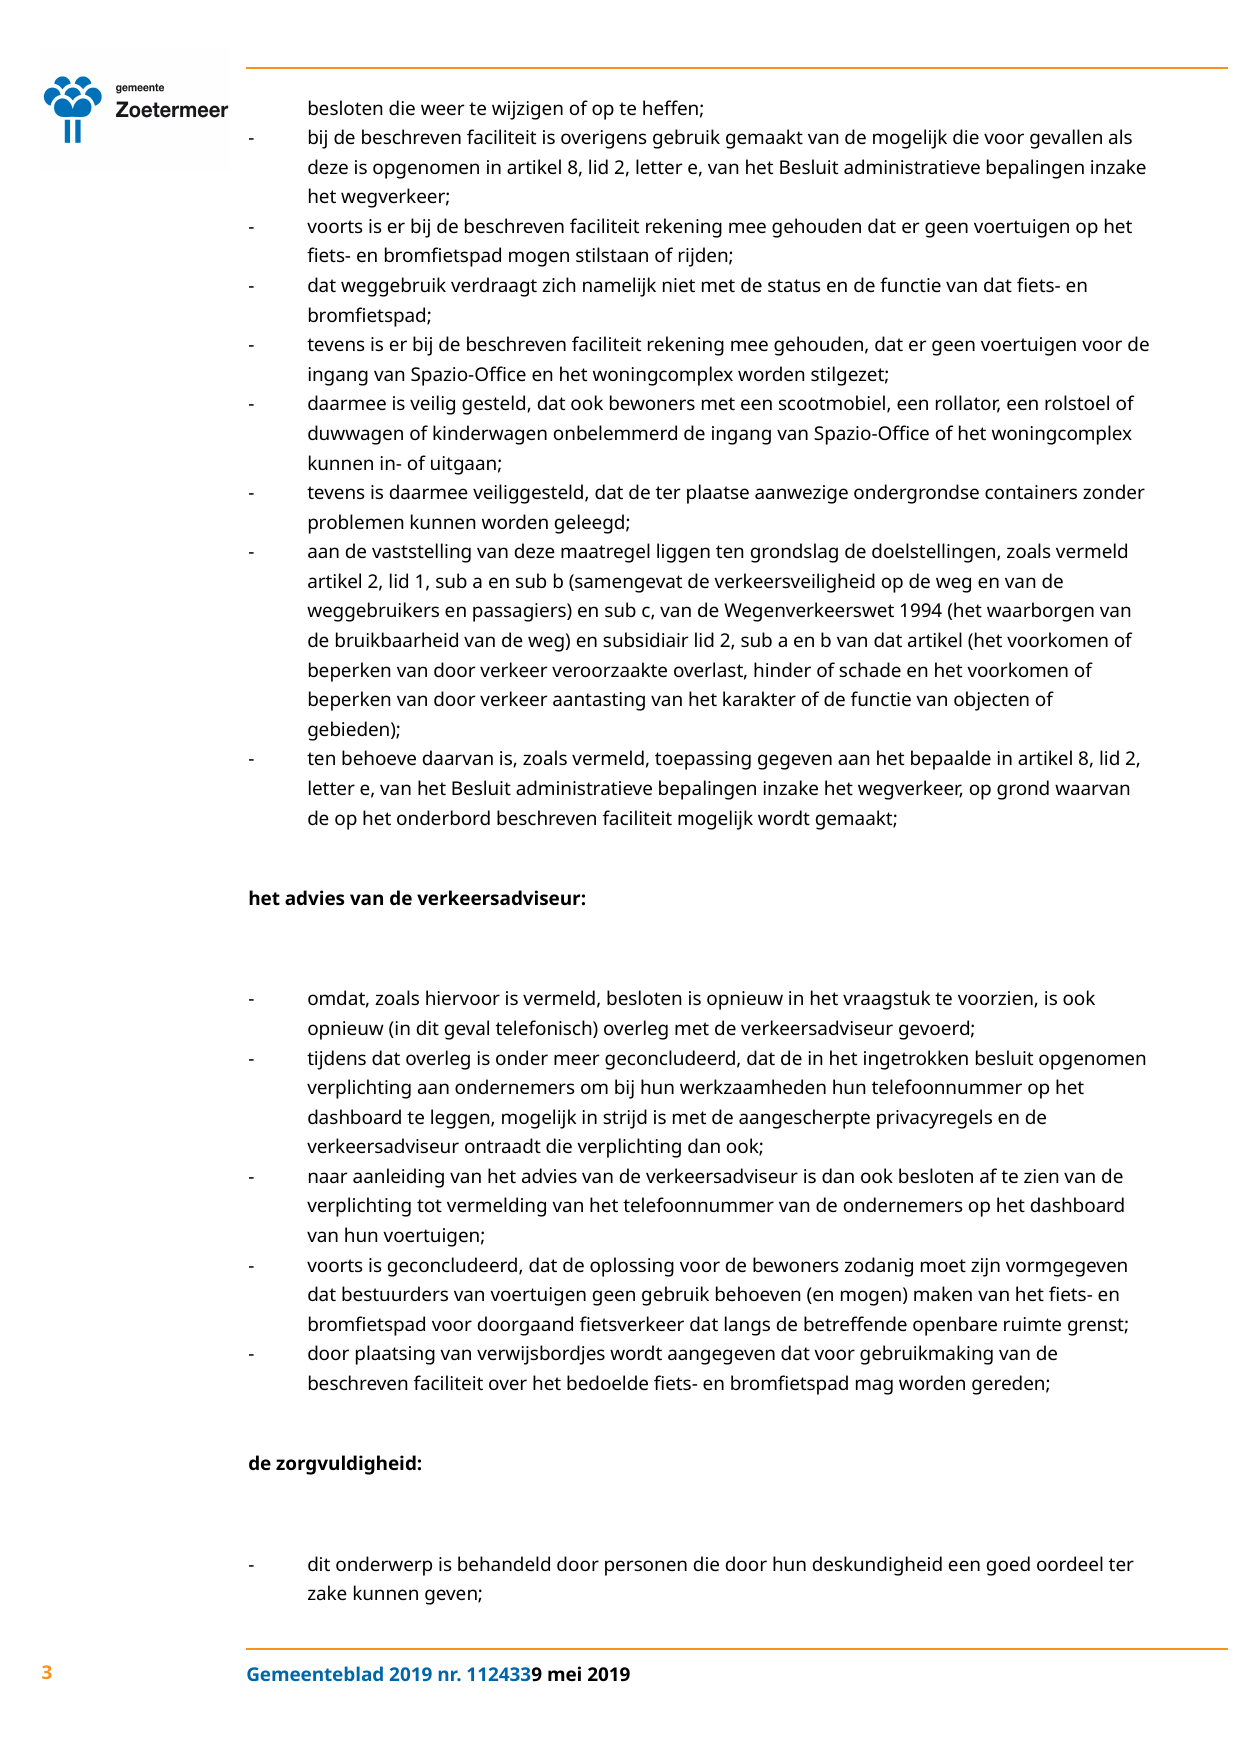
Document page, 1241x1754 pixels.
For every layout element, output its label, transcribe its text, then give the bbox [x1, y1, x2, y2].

text het advies van de verkeersadviseur: [248, 885, 1152, 911]
list tijdens dat overleg is onder meer geconcludeerd, dat de in het ingetrokken besluit opgenomen verplichting aan ondernemers om bij hun werkzaamheden hun telefoonnummer op het dashboard te leggen, mogelijk in strijd is met de aangescherpte privacyregels en de verkeersadviseur ontraadt die verplichting dan ook; [248, 1045, 1152, 1159]
list ten behoeve daarvan is, zoals vermeld, toepassing gegeven aan het bepaalde in artikel 8, lid 2, letter e, van het Besluit administratieve bepalingen inzake het wegverkeer, op grond waarvan de op het onderbord beschreven faciliteit mogelijk wordt gemaakt; [248, 746, 1152, 831]
list dat weggebruik verdraagt zich namelijk niet met de status en de functie van dat fiets- en bromfietspad; [248, 272, 1152, 328]
list besloten die weer te wijzigen of op te heffen; [248, 95, 1152, 121]
list naar aanleiding van het advies van de verkeersadviseur is dan ook besloten af te zien van de verplichting tot vermelding van het telefoonnummer van de ondernemers op het dashboard van hun voertuigen; [248, 1163, 1152, 1248]
list aan de vaststelling van deze maatregel liggen ten grondslag de doelstellingen, zoals vermeld artikel 2, lid 1, sub a en sub b (samengevat de verkeersveiligheid op de weg en van de weggebruikers en passagiers) en sub c, van de Wegenverkeerswet 1994 (het waarborgen van de bruikbaarheid van de weg) en subsidiair lid 2, sub a en b van dat artikel (het voorkomen of beperken van door verkeer veroorzaakte overlast, hinder of schade en het voorkomen of beperken van door verkeer aantasting van het karakter of de functie van objecten of gebieden); [248, 538, 1152, 742]
list door plaatsing van verwijsbordjes wordt aangegeven dat voor gebruikmaking van de beschreven faciliteit over het bedoelde fiets- en bromfietspad mag worden gereden; [248, 1341, 1152, 1396]
list bij de beschreven faciliteit is overigens gebruik gemaakt van de mogelijk die voor gevallen als deze is opgenomen in artikel 8, lid 2, letter e, van het Besluit administratieve bepalingen inzake het wegverkeer; [248, 124, 1152, 209]
picture [41, 47, 231, 172]
list voorts is er bij de beschreven faciliteit rekening mee gehouden dat er geen voertuigen op het fiets- en bromfietspad mogen stilstaan of rijden; [248, 213, 1152, 268]
list tevens is er bij de beschreven faciliteit rekening mee gehouden, dat er geen voertuigen voor de ingang van Spazio-Office en het woningcomplex worden stilgezet; [248, 331, 1152, 387]
list omdat, zoals hiervoor is vermeld, besloten is opnieuw in het vraagstuk te voorzien, is ook opnieuw (in dit geval telefonisch) overleg met de verkeersadviseur gevoerd; [248, 986, 1152, 1041]
list voorts is geconcludeerd, dat de oplossing voor de bewoners zodanig moet zijn vormgegeven dat bestuurders van voertuigen geen gebruik behoeven (en mogen) maken van het fiets- en bromfietspad voor doorgaand fietsverkeer dat langs de betreffende openbare ruimte grenst; [248, 1252, 1152, 1337]
list daarmee is veilig gesteld, dat ook bewoners met een scootmobiel, een rollator, een rolstoel of duwwagen of kinderwagen onbelemmerd de ingang van Spazio-Office of het woningcomplex kunnen in- of uitgaan; [248, 391, 1152, 476]
list tevens is daarmee veiliggesteld, dat de ter plaatse aanwezige ondergrondse containers zonder problemen kunnen worden geleegd; [248, 479, 1152, 535]
text de zorgvuldigheid: [248, 1450, 1152, 1476]
list dit onderwerp is behandeld door personen die door hun deskundigheid een goed oordeel ter zake kunnen geven; [248, 1551, 1152, 1606]
